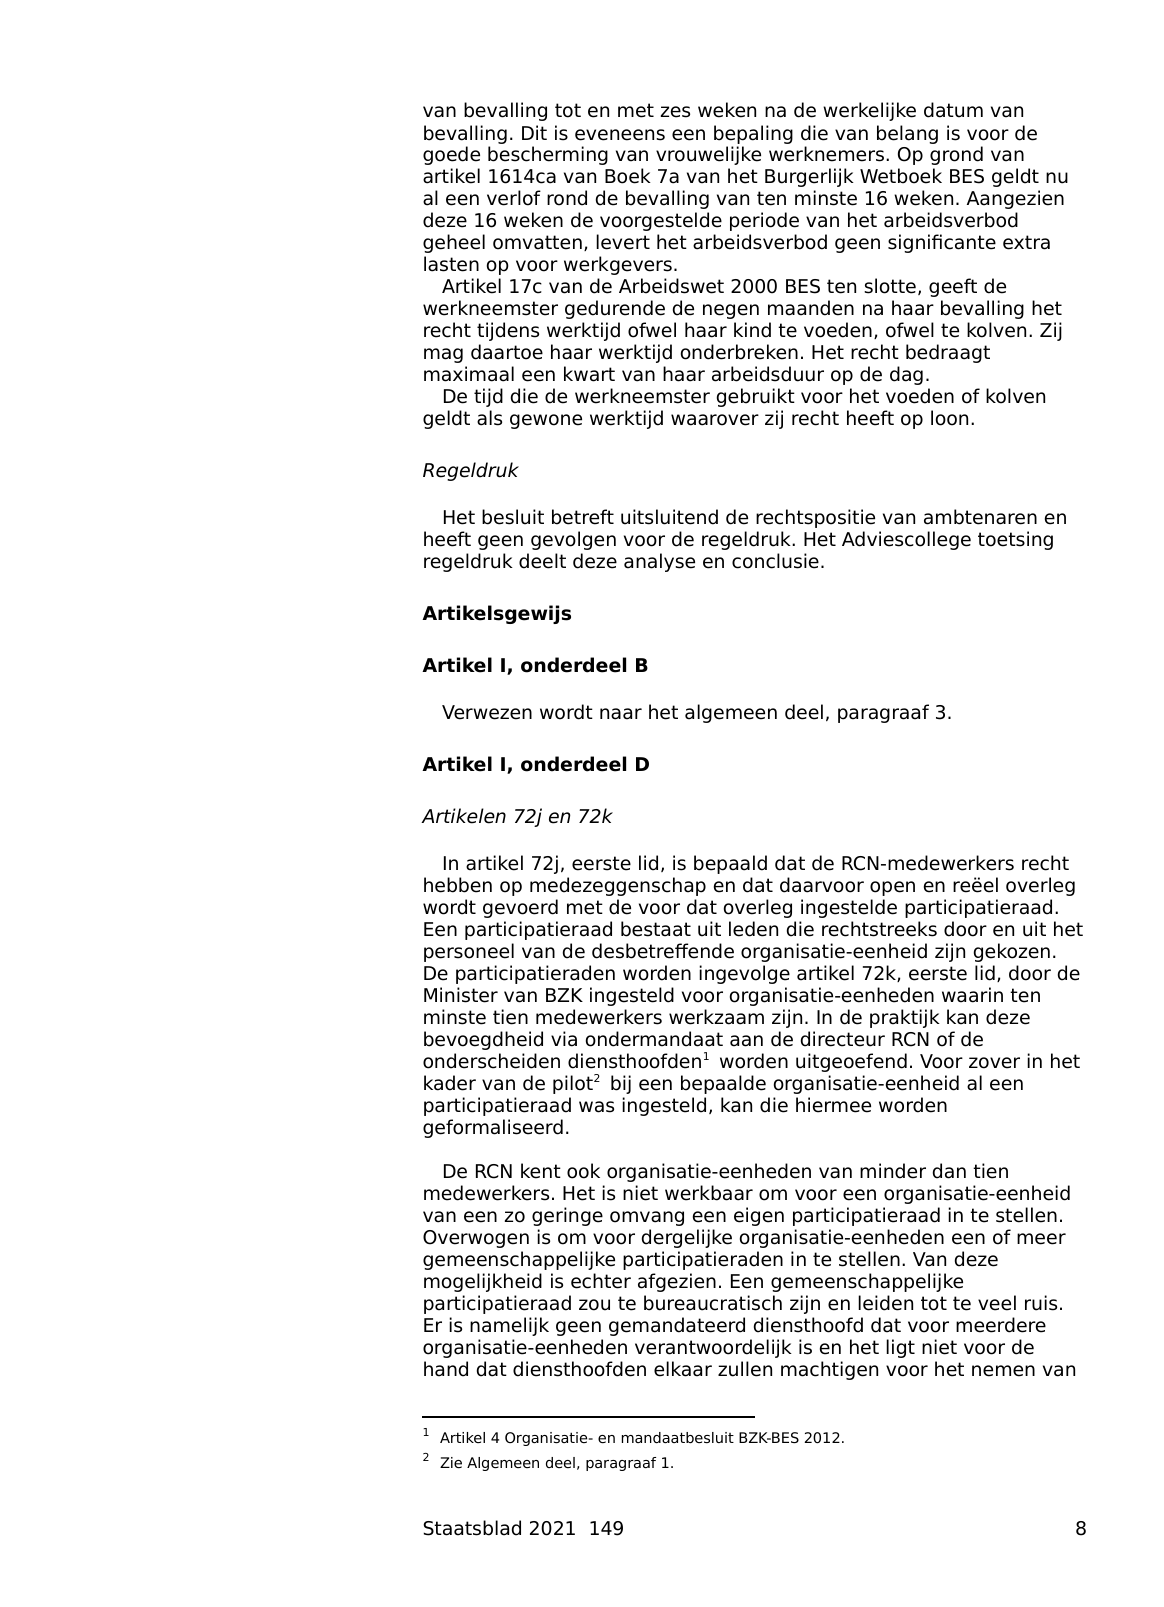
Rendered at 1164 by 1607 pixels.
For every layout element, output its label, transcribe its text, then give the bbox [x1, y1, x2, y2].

subtitle Artikel I, onderdeel D [422, 754, 1087, 776]
text Het besluit betreft uitsluitend de rechtspositie van ambtenaren en heeft geen gevolgen voor de regeldruk. Het Adviescollege toetsing regeldruk deelt deze analyse en conclusie. [422, 507, 1087, 573]
text Verwezen wordt naar het algemeen deel, paragraaf 3. [422, 702, 1087, 724]
text Artikel 17c van de Arbeidswet 2000 BES ten slotte, geeft de werkneemster gedurende de negen maanden na haar bevalling het recht tijdens werktijd ofwel haar kind te voeden, ofwel te kolven. Zij mag daartoe haar werktijd onderbreken. Het recht bedraagt maximaal een kwart van haar arbeidsduur op de dag. [422, 276, 1087, 386]
subtitle Artikelsgewijs [422, 603, 1087, 625]
text De tijd die de werkneemster gebruikt voor het voeden of kolven geldt als gewone werktijd waarover zij recht heeft op loon. [422, 386, 1087, 430]
text Zie Algemeen deel, paragraaf 1. [422, 1451, 1087, 1473]
subtitle Regeldruk [422, 460, 1087, 482]
text van bevalling tot en met zes weken na de werkelijke datum van bevalling. Dit is eveneens een bepaling die van belang is voor de goede bescherming van vrouwelijke werknemers. Op grond van artikel 1614ca van Boek 7a van het Burgerlijk Wetboek BES geldt nu al een verlof rond de bevalling van ten minste 16 weken. Aangezien deze 16 weken de voorgestelde periode van het arbeidsverbod geheel omvatten, levert het arbeidsverbod geen significante extra lasten op voor werkgevers. [422, 100, 1087, 276]
text Artikel 4 Organisatie- en mandaatbesluit BZK-BES 2012. [422, 1426, 1087, 1448]
text De RCN kent ook organisatie-eenheden van minder dan tien medewerkers. Het is niet werkbaar om voor een organisatie-eenheid van een zo geringe omvang een eigen participatieraad in te stellen. Overwogen is om voor dergelijke organisatie-eenheden een of meer gemeenschappelijke participatieraden in te stellen. Van deze mogelijkheid is echter afgezien. Een gemeenschappelijke participatieraad zou te bureaucratisch zijn en leiden tot te veel ruis. Er is namelijk geen gemandateerd diensthoofd dat voor meerdere organisatie-eenheden verantwoordelijk is en het ligt niet voor de hand dat diensthoofden elkaar zullen machtigen voor het nemen van [422, 1161, 1087, 1381]
subtitle Artikel I, onderdeel B [422, 655, 1087, 677]
text In artikel 72j, eerste lid, is bepaald dat de RCN-medewerkers recht hebben op medezeggenschap en dat daarvoor open en reëel overleg wordt gevoerd met de voor dat overleg ingestelde participatieraad. Een participatieraad bestaat uit leden die rechtstreeks door en uit het personeel van de desbetreffende organisatie-eenheid zijn gekozen. De participatieraden worden ingevolge artikel 72k, eerste lid, door de Minister van BZK ingesteld voor organisatie-eenheden waarin ten minste tien medewerkers werkzaam zijn. In de praktijk kan deze bevoegdheid via ondermandaat aan de directeur RCN of de onderscheiden diensthoofden worden uitgeoefend. Voor zover in het kader van de pilot bij een bepaalde organisatie-eenheid al een participatieraad was ingesteld, kan die hiermee worden geformaliseerd. [422, 853, 1087, 1139]
subtitle Artikelen 72j en 72k [422, 806, 1087, 828]
